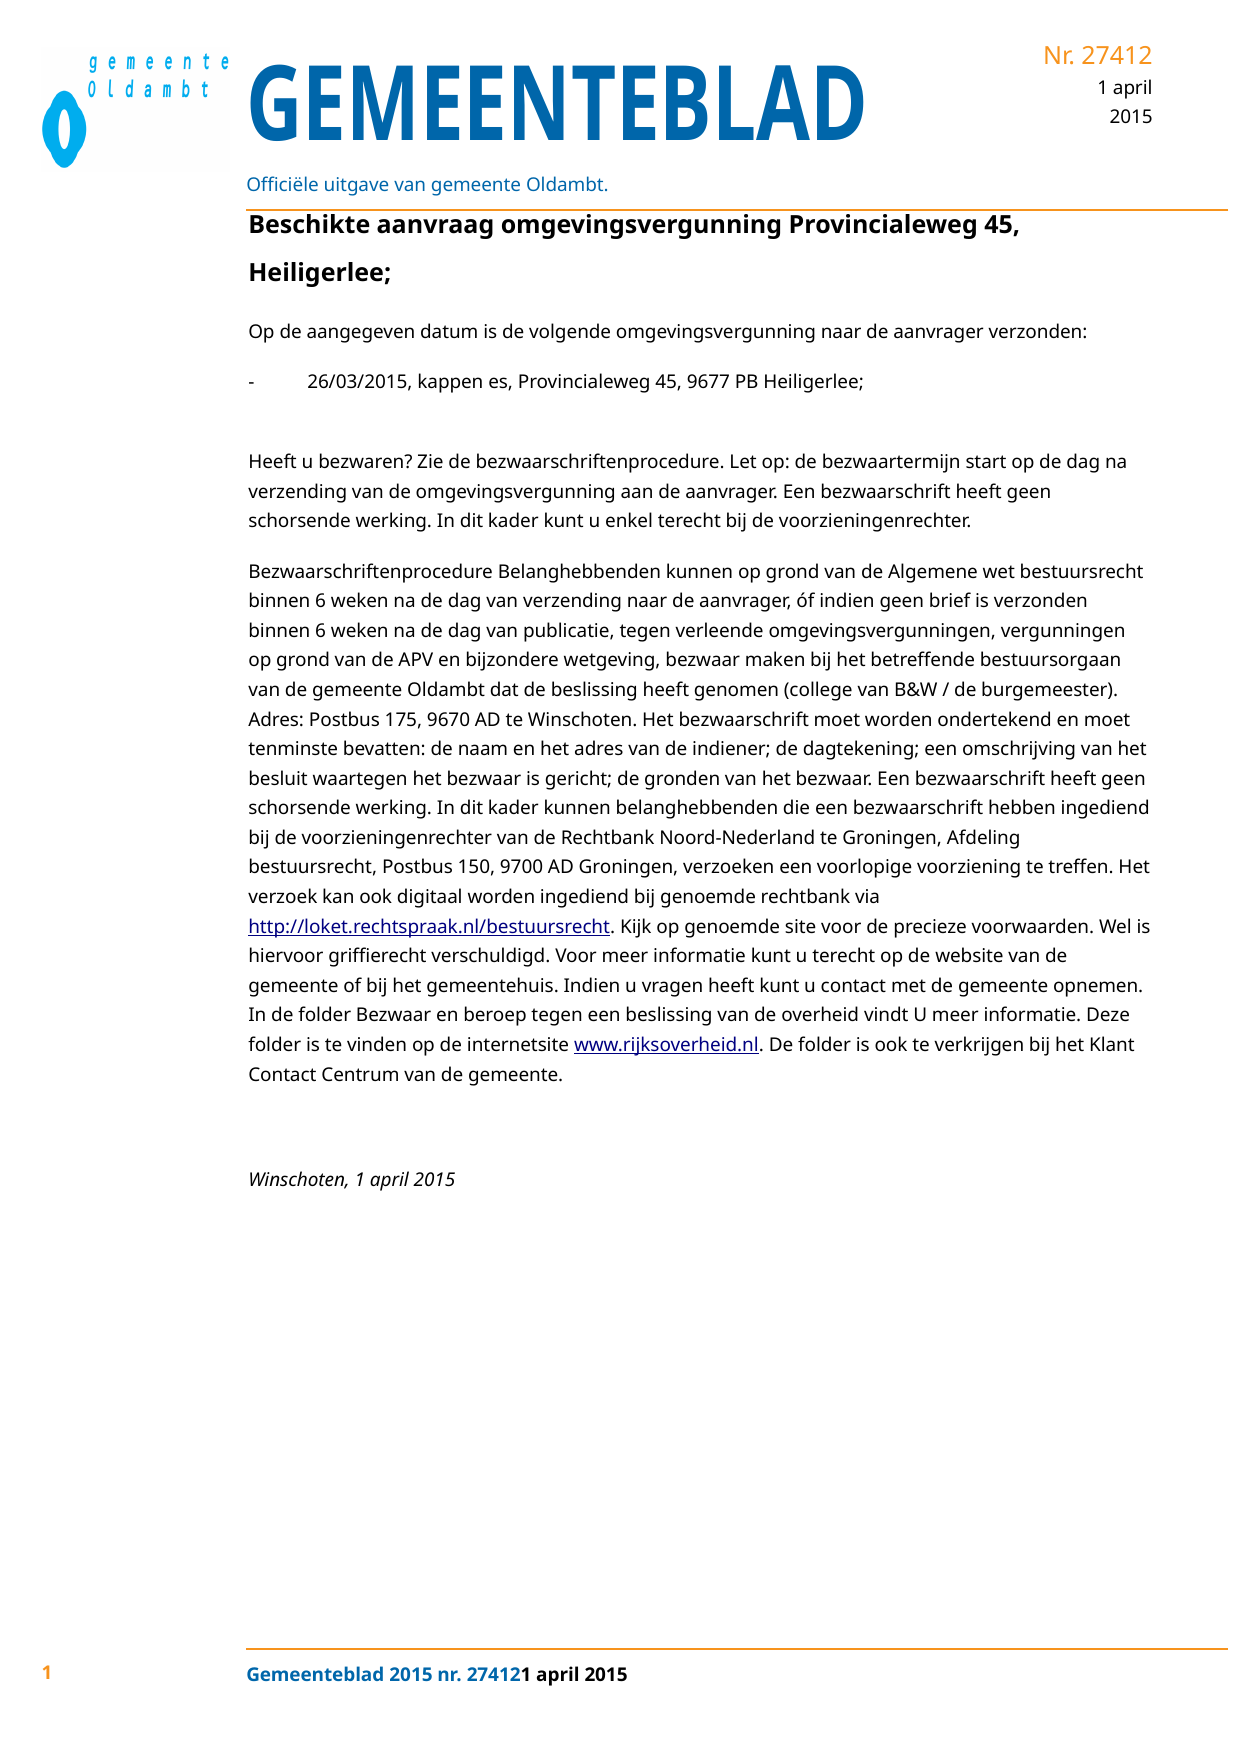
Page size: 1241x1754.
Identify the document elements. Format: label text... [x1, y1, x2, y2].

text Winschoten, 1 april 2015 [248, 1167, 1152, 1192]
text Op de aangegeven datum is de volgende omgevingsvergunning naar de aanvrager verzonden: [248, 318, 1152, 344]
text Beschikte aanvraag omgevingsvergunning Provincialeweg 45, Heiligerlee; [248, 211, 1152, 288]
text Heeft u bezwaren? Zie de bezwaarschriftenprocedure. Let op: de bezwaartermijn start op de dag na verzending van de omgevingsvergunning aan de aanvrager. Een bezwaarschrift heeft geen schorsende werking. In dit kader kunt u enkel terecht bij de voorzieningenrechter. [248, 448, 1152, 533]
list 26/03/2015, kappen es, Provincialeweg 45, 9677 PB Heiligerlee; [248, 368, 1152, 394]
picture [41, 47, 231, 172]
text Bezwaarschriftenprocedure Belanghebbenden kunnen op grond van de Algemene wet bestuursrecht binnen 6 weken na de dag van verzending naar de aanvrager, óf indien geen brief is verzonden binnen 6 weken na de dag van publicatie, tegen verleende omgevingsvergunningen, vergunningen op grond van de APV en bijzondere wetgeving, bezwaar maken bij het betreffende bestuursorgaan van de gemeente Oldambt dat de beslissing heeft genomen (college van B&W / de burgemeester). Adres: Postbus 175, 9670 AD te Winschoten. Het bezwaarschrift moet worden ondertekend en moet tenminste bevatten: de naam en het adres van de indiener; de dagtekening; een omschrijving van het besluit waartegen het bezwaar is gericht; de gronden van het bezwaar. Een bezwaarschrift heeft geen schorsende werking. In dit kader kunnen belanghebbenden die een bezwaarschrift hebben ingediend bij de voorzieningenrechter van de Rechtbank Noord-Nederland te Groningen, Afdeling bestuursrecht, Postbus 150, 9700 AD Groningen, verzoeken een voorlopige voorziening te treffen. Het verzoek kan ook digitaal worden ingediend bij genoemde rechtbank via http://loket.rechtspraak.nl/bestuursrecht. Kijk op genoemde site voor de precieze voorwaarden. Wel is hiervoor griffierecht verschuldigd. Voor meer informatie kunt u terecht op de website van de gemeente of bij het gemeentehuis. Indien u vragen heeft kunt u contact met de gemeente opnemen. In de folder Bezwaar en beroep tegen een beslissing van de overheid vindt U meer informatie. Deze folder is te vinden op de internetsite www.rijksoverheid.nl. De folder is ook te verkrijgen bij het Klant Contact Centrum van de gemeente. [248, 558, 1152, 1087]
